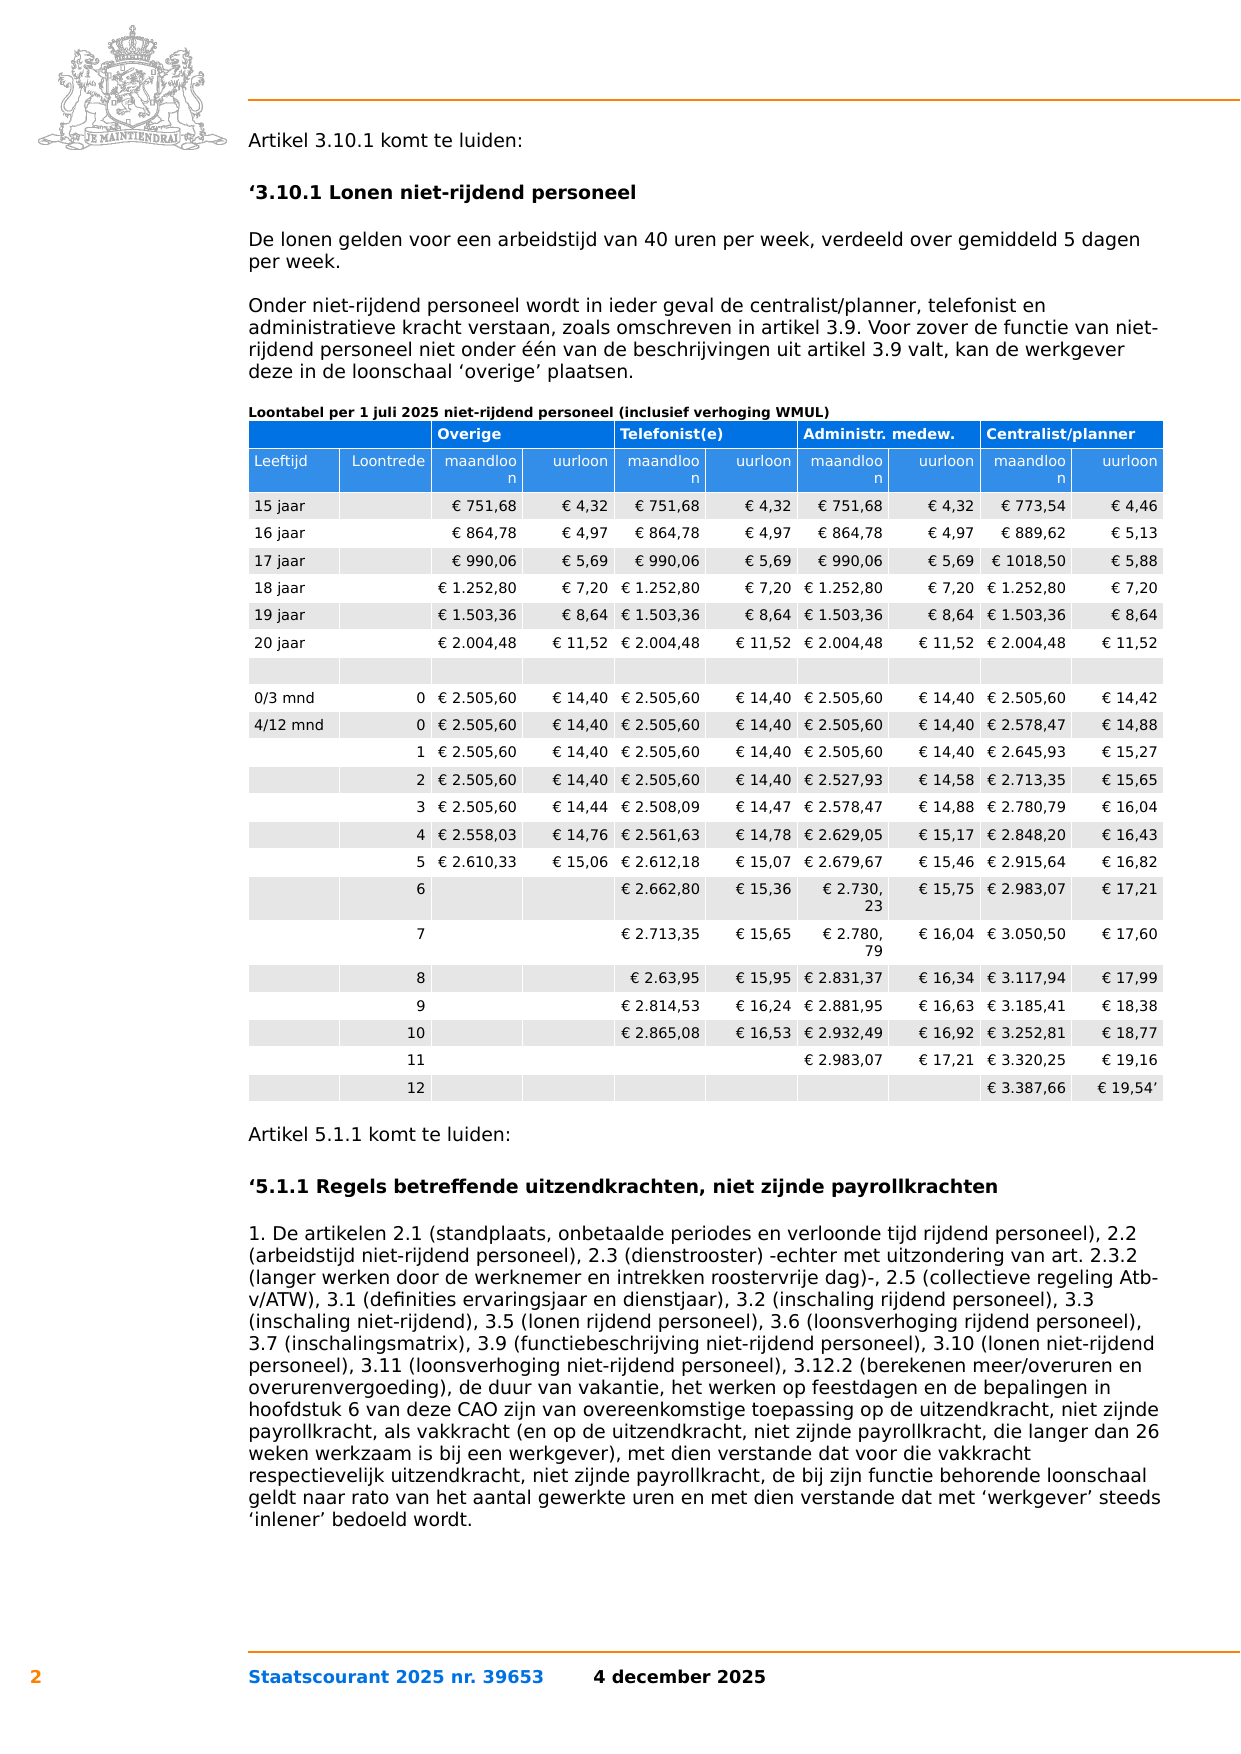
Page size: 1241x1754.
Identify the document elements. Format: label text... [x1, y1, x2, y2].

table_cell € 990,06 [615, 548, 705, 574]
table_cell € 15,07 [706, 849, 797, 876]
table_cell [432, 877, 522, 920]
table_cell € 14,76 [523, 822, 614, 848]
table_cell maandloon [615, 449, 705, 492]
table_cell € 2.505,60 [798, 740, 888, 766]
table_cell [340, 658, 431, 684]
table_cell [249, 740, 339, 766]
table_cell € 15,95 [706, 965, 797, 992]
table_cell 0 [340, 712, 431, 738]
table_cell Loontrede [340, 449, 431, 492]
table_cell € 990,06 [798, 548, 888, 574]
table_cell [615, 658, 705, 684]
table_cell 0/3 mnd [249, 685, 339, 711]
table_cell € 15,65 [1072, 767, 1163, 793]
table_cell € 2.505,60 [432, 685, 522, 711]
table_cell € 5,88 [1072, 548, 1163, 574]
table_cell € 2.505,60 [432, 712, 522, 738]
table_cell € 16,43 [1072, 822, 1163, 848]
table_cell € 751,68 [432, 493, 522, 519]
table_cell € 2.679,67 [798, 849, 888, 876]
table_cell [889, 1075, 980, 1101]
table_cell € 7,20 [523, 575, 614, 602]
table_cell [523, 921, 614, 964]
table_cell € 2.713,35 [615, 921, 705, 964]
table_cell € 3.387,66 [981, 1075, 1071, 1101]
table_cell € 2.780, 79 [798, 921, 888, 964]
table_cell [432, 1075, 522, 1101]
table_cell € 7,20 [1072, 575, 1163, 602]
table_cell € 3.185,41 [981, 993, 1071, 1019]
table_cell [432, 965, 522, 992]
table_cell [523, 877, 614, 920]
table_cell 2 [340, 767, 431, 793]
table_cell € 1.503,36 [981, 603, 1071, 629]
table_cell € 14,88 [889, 794, 980, 821]
table_cell [981, 658, 1071, 684]
table_cell € 16,82 [1072, 849, 1163, 876]
table_cell € 2.004,48 [798, 630, 888, 656]
table_cell [523, 658, 614, 684]
table_cell maandloon [432, 449, 522, 492]
table_cell [249, 658, 339, 684]
table_cell € 17,21 [889, 1048, 980, 1074]
table_cell € 15,65 [706, 921, 797, 964]
table_cell € 14,78 [706, 822, 797, 848]
table_cell 9 [340, 993, 431, 1019]
table_cell € 2.004,48 [432, 630, 522, 656]
table_cell 16 jaar [249, 520, 339, 547]
table_cell € 11,52 [1072, 630, 1163, 656]
table_cell [523, 965, 614, 992]
table_cell € 11,52 [889, 630, 980, 656]
table_cell € 16,63 [889, 993, 980, 1019]
table_cell € 15,46 [889, 849, 980, 876]
table_cell [706, 1048, 797, 1074]
table_cell [798, 658, 888, 684]
table_cell € 14,88 [1072, 712, 1163, 738]
table_cell € 2.713,35 [981, 767, 1071, 793]
table_cell € 990,06 [432, 548, 522, 574]
table_cell € 2.561,63 [615, 822, 705, 848]
table_cell € 14,40 [523, 685, 614, 711]
table_cell € 15,06 [523, 849, 614, 876]
table_cell € 18,38 [1072, 993, 1163, 1019]
table_cell € 5,69 [523, 548, 614, 574]
table_cell € 2.505,60 [432, 740, 522, 766]
table_cell 1 [340, 740, 431, 766]
table_cell € 3.252,81 [981, 1020, 1071, 1046]
table_cell uurloon [523, 449, 614, 492]
table_cell € 16,04 [1072, 794, 1163, 821]
table_cell € 3.050,50 [981, 921, 1071, 964]
table_cell € 14,40 [523, 767, 614, 793]
table_cell € 864,78 [615, 520, 705, 547]
table_cell € 18,77 [1072, 1020, 1163, 1046]
table_cell € 2.780,79 [981, 794, 1071, 821]
table_cell € 4,97 [889, 520, 980, 547]
table_cell € 4,46 [1072, 493, 1163, 519]
table_cell € 2.932,49 [798, 1020, 888, 1046]
table_cell [249, 993, 339, 1019]
table_cell 17 jaar [249, 548, 339, 574]
table_cell € 3.117,94 [981, 965, 1071, 992]
table_cell maandloon [981, 449, 1071, 492]
table_cell € 19,16 [1072, 1048, 1163, 1074]
table_cell [340, 493, 431, 519]
table_cell [340, 630, 431, 656]
table_cell 3 [340, 794, 431, 821]
table_cell [249, 965, 339, 992]
table_cell € 2.505,60 [615, 685, 705, 711]
table_cell € 15,75 [889, 877, 980, 920]
table_cell € 4,32 [889, 493, 980, 519]
table_cell [340, 603, 431, 629]
table_cell € 2.983,07 [981, 877, 1071, 920]
table_cell € 14,40 [889, 740, 980, 766]
table_cell [340, 520, 431, 547]
table_cell € 2.881,95 [798, 993, 888, 1019]
table_cell € 4,97 [523, 520, 614, 547]
table_cell € 2.983,07 [798, 1048, 888, 1074]
table_cell € 19,54’ [1072, 1075, 1163, 1101]
table_header Loontabel per 1 juli 2025 niet-rijdend personeel (inclusief verhoging WMUL) [248, 405, 1163, 420]
table_cell Overige [432, 421, 614, 448]
table_cell 11 [340, 1048, 431, 1074]
table_cell [1072, 658, 1163, 684]
table_cell 19 jaar [249, 603, 339, 629]
table_cell € 2.612,18 [615, 849, 705, 876]
subtitle ‘3.10.1 Lonen niet-rijdend personeel [248, 182, 1163, 204]
table_cell uurloon [889, 449, 980, 492]
table_cell € 2.508,09 [615, 794, 705, 821]
table_cell maandloon [798, 449, 888, 492]
table_cell 12 [340, 1075, 431, 1101]
table_cell € 864,78 [432, 520, 522, 547]
text Onder niet-rijdend personeel wordt in ieder geval de centralist/planner, telefonist en administratieve kracht verstaan, zoals omschreven in artikel 3.9. Voor zover de functie van niet-rijdend personeel niet onder één van de beschrijvingen uit artikel 3.9 valt, kan de werkgever deze in de loonschaal ‘overige’ plaatsen. [248, 295, 1163, 383]
table_cell € 2.505,60 [615, 712, 705, 738]
table_cell € 2.578,47 [981, 712, 1071, 738]
table_cell € 2.004,48 [615, 630, 705, 656]
table_cell 10 [340, 1020, 431, 1046]
table_cell [249, 877, 339, 920]
table_cell € 2.505,60 [432, 794, 522, 821]
table_cell € 11,52 [706, 630, 797, 656]
table_cell € 2.629,05 [798, 822, 888, 848]
table_cell € 751,68 [615, 493, 705, 519]
table_cell [615, 1075, 705, 1101]
table_cell € 14,40 [706, 740, 797, 766]
table_cell € 2.662,80 [615, 877, 705, 920]
table_cell € 3.320,25 [981, 1048, 1071, 1074]
table_cell € 16,04 [889, 921, 980, 964]
table_cell [249, 1075, 339, 1101]
table_cell € 2.730, 23 [798, 877, 888, 920]
table_cell [249, 794, 339, 821]
table_cell € 14,40 [523, 712, 614, 738]
table_cell [615, 1048, 705, 1074]
table_cell Administr. medew. [798, 421, 980, 448]
table_cell € 16,92 [889, 1020, 980, 1046]
text 1. De artikelen 2.1 (standplaats, onbetaalde periodes en verloonde tijd rijdend personeel), 2.2 (arbeidstijd niet-rijdend personeel), 2.3 (dienstrooster) -echter met uitzondering van art. 2.3.2 (langer werken door de werknemer en intrekken roostervrije dag)-, 2.5 (collectieve regeling Atb-v/ATW), 3.1 (definities ervaringsjaar en dienstjaar), 3.2 (inschaling rijdend personeel), 3.3 (inschaling niet-rijdend), 3.5 (lonen rijdend personeel), 3.6 (loonsverhoging rijdend personeel), 3.7 (inschalingsmatrix), 3.9 (functiebeschrijving niet-rijdend personeel), 3.10 (lonen niet-rijdend personeel), 3.11 (loonsverhoging niet-rijdend personeel), 3.12.2 (berekenen meer/overuren en overurenvergoeding), de duur van vakantie, het werken op feestdagen en de bepalingen in hoofdstuk 6 van deze CAO zijn van overeenkomstige toepassing op de uitzendkracht, niet zijnde payrollkracht, als vakkracht (en op de uitzendkracht, niet zijnde payrollkracht, die langer dan 26 weken werkzaam is bij een werkgever), met dien verstande dat voor die vakkracht respectievelijk uitzendkracht, niet zijnde payrollkracht, de bij zijn functie behorende loonschaal geldt naar rato van het aantal gewerkte uren en met dien verstande dat met ‘werkgever’ steeds ‘inlener’ bedoeld wordt. [248, 1223, 1163, 1531]
table_cell € 751,68 [798, 493, 888, 519]
table_cell € 773,54 [981, 493, 1071, 519]
table_cell [249, 849, 339, 876]
table_cell € 2.63,95 [615, 965, 705, 992]
text De lonen gelden voor een arbeidstijd van 40 uren per week, verdeeld over gemiddeld 5 dagen per week. [248, 229, 1163, 273]
table_cell € 2.831,37 [798, 965, 888, 992]
table_cell € 889,62 [981, 520, 1071, 547]
table_cell € 8,64 [523, 603, 614, 629]
table_cell € 15,27 [1072, 740, 1163, 766]
table_cell € 2.865,08 [615, 1020, 705, 1046]
table_cell € 14,42 [1072, 685, 1163, 711]
table_cell € 8,64 [889, 603, 980, 629]
table_cell € 7,20 [706, 575, 797, 602]
table_cell € 4,32 [706, 493, 797, 519]
table_cell € 1.252,80 [615, 575, 705, 602]
table_cell € 14,40 [706, 712, 797, 738]
table_cell € 2.004,48 [981, 630, 1071, 656]
table_cell [889, 658, 980, 684]
text Artikel 3.10.1 komt te luiden: [248, 130, 1163, 152]
table_cell € 14,40 [889, 712, 980, 738]
table_cell [249, 1020, 339, 1046]
table_cell [432, 921, 522, 964]
table_cell [523, 993, 614, 1019]
table_cell € 8,64 [706, 603, 797, 629]
table_cell € 14,40 [889, 685, 980, 711]
table_cell € 1.503,36 [798, 603, 888, 629]
table_cell € 15,36 [706, 877, 797, 920]
table_cell [249, 1048, 339, 1074]
table_cell 4 [340, 822, 431, 848]
table_cell € 5,69 [889, 548, 980, 574]
table_cell 18 jaar [249, 575, 339, 602]
table_cell [523, 1048, 614, 1074]
table_cell € 14,47 [706, 794, 797, 821]
table_cell € 2.610,33 [432, 849, 522, 876]
table_cell 5 [340, 849, 431, 876]
table_cell € 1.252,80 [432, 575, 522, 602]
table_cell [340, 548, 431, 574]
picture [38, 25, 227, 150]
table_cell € 14,58 [889, 767, 980, 793]
table_cell € 14,40 [706, 767, 797, 793]
table_cell [432, 658, 522, 684]
table_cell € 16,53 [706, 1020, 797, 1046]
table_cell € 2.645,93 [981, 740, 1071, 766]
table_cell € 2.848,20 [981, 822, 1071, 848]
table_cell € 14,44 [523, 794, 614, 821]
table_cell € 864,78 [798, 520, 888, 547]
table_cell Leeftijd [249, 449, 339, 492]
table_cell € 16,34 [889, 965, 980, 992]
table_cell € 4,32 [523, 493, 614, 519]
table_cell 20 jaar [249, 630, 339, 656]
table_cell € 2.505,60 [615, 740, 705, 766]
table_cell € 1.252,80 [981, 575, 1071, 602]
table_cell [432, 1048, 522, 1074]
table_cell 6 [340, 877, 431, 920]
table_cell [340, 575, 431, 602]
table_cell € 2.578,47 [798, 794, 888, 821]
table_cell 7 [340, 921, 431, 964]
table_cell € 17,21 [1072, 877, 1163, 920]
table_cell € 7,20 [889, 575, 980, 602]
table_cell Telefonist(e) [615, 421, 797, 448]
table_cell € 14,40 [706, 685, 797, 711]
table_cell € 2.505,60 [981, 685, 1071, 711]
table_cell € 17,99 [1072, 965, 1163, 992]
table_cell 0 [340, 685, 431, 711]
table_cell € 4,97 [706, 520, 797, 547]
table_cell € 2.505,60 [798, 712, 888, 738]
table_cell [249, 822, 339, 848]
table_cell € 2.915,64 [981, 849, 1071, 876]
table_cell 4/12 mnd [249, 712, 339, 738]
table_cell [706, 658, 797, 684]
subtitle ‘5.1.1 Regels betreffende uitzendkrachten, niet zijnde payrollkrachten [248, 1176, 1163, 1198]
table_cell € 2.505,60 [615, 767, 705, 793]
table_cell 8 [340, 965, 431, 992]
table_cell € 2.505,60 [798, 685, 888, 711]
table_cell [249, 421, 431, 448]
table_cell [432, 993, 522, 1019]
table_cell uurloon [706, 449, 797, 492]
table_cell € 14,40 [523, 740, 614, 766]
table_cell € 5,13 [1072, 520, 1163, 547]
table_cell [798, 1075, 888, 1101]
table_cell € 17,60 [1072, 921, 1163, 964]
table_cell 15 jaar [249, 493, 339, 519]
table_cell € 15,17 [889, 822, 980, 848]
table_cell uurloon [1072, 449, 1163, 492]
table_cell € 2.527,93 [798, 767, 888, 793]
table_cell Centralist/planner [981, 421, 1163, 448]
table_cell [249, 767, 339, 793]
table_cell [249, 921, 339, 964]
text Artikel 5.1.1 komt te luiden: [248, 1124, 1163, 1146]
table_cell [523, 1075, 614, 1101]
table_cell € 2.558,03 [432, 822, 522, 848]
table_cell € 2.814,53 [615, 993, 705, 1019]
table_cell € 1.252,80 [798, 575, 888, 602]
table_cell € 2.505,60 [432, 767, 522, 793]
table_cell [432, 1020, 522, 1046]
table_cell [706, 1075, 797, 1101]
table_cell € 5,69 [706, 548, 797, 574]
table_cell € 1.503,36 [432, 603, 522, 629]
table_cell € 1.503,36 [615, 603, 705, 629]
table_cell € 8,64 [1072, 603, 1163, 629]
table_cell € 1018,50 [981, 548, 1071, 574]
table_cell € 11,52 [523, 630, 614, 656]
table_cell [523, 1020, 614, 1046]
table_cell € 16,24 [706, 993, 797, 1019]
